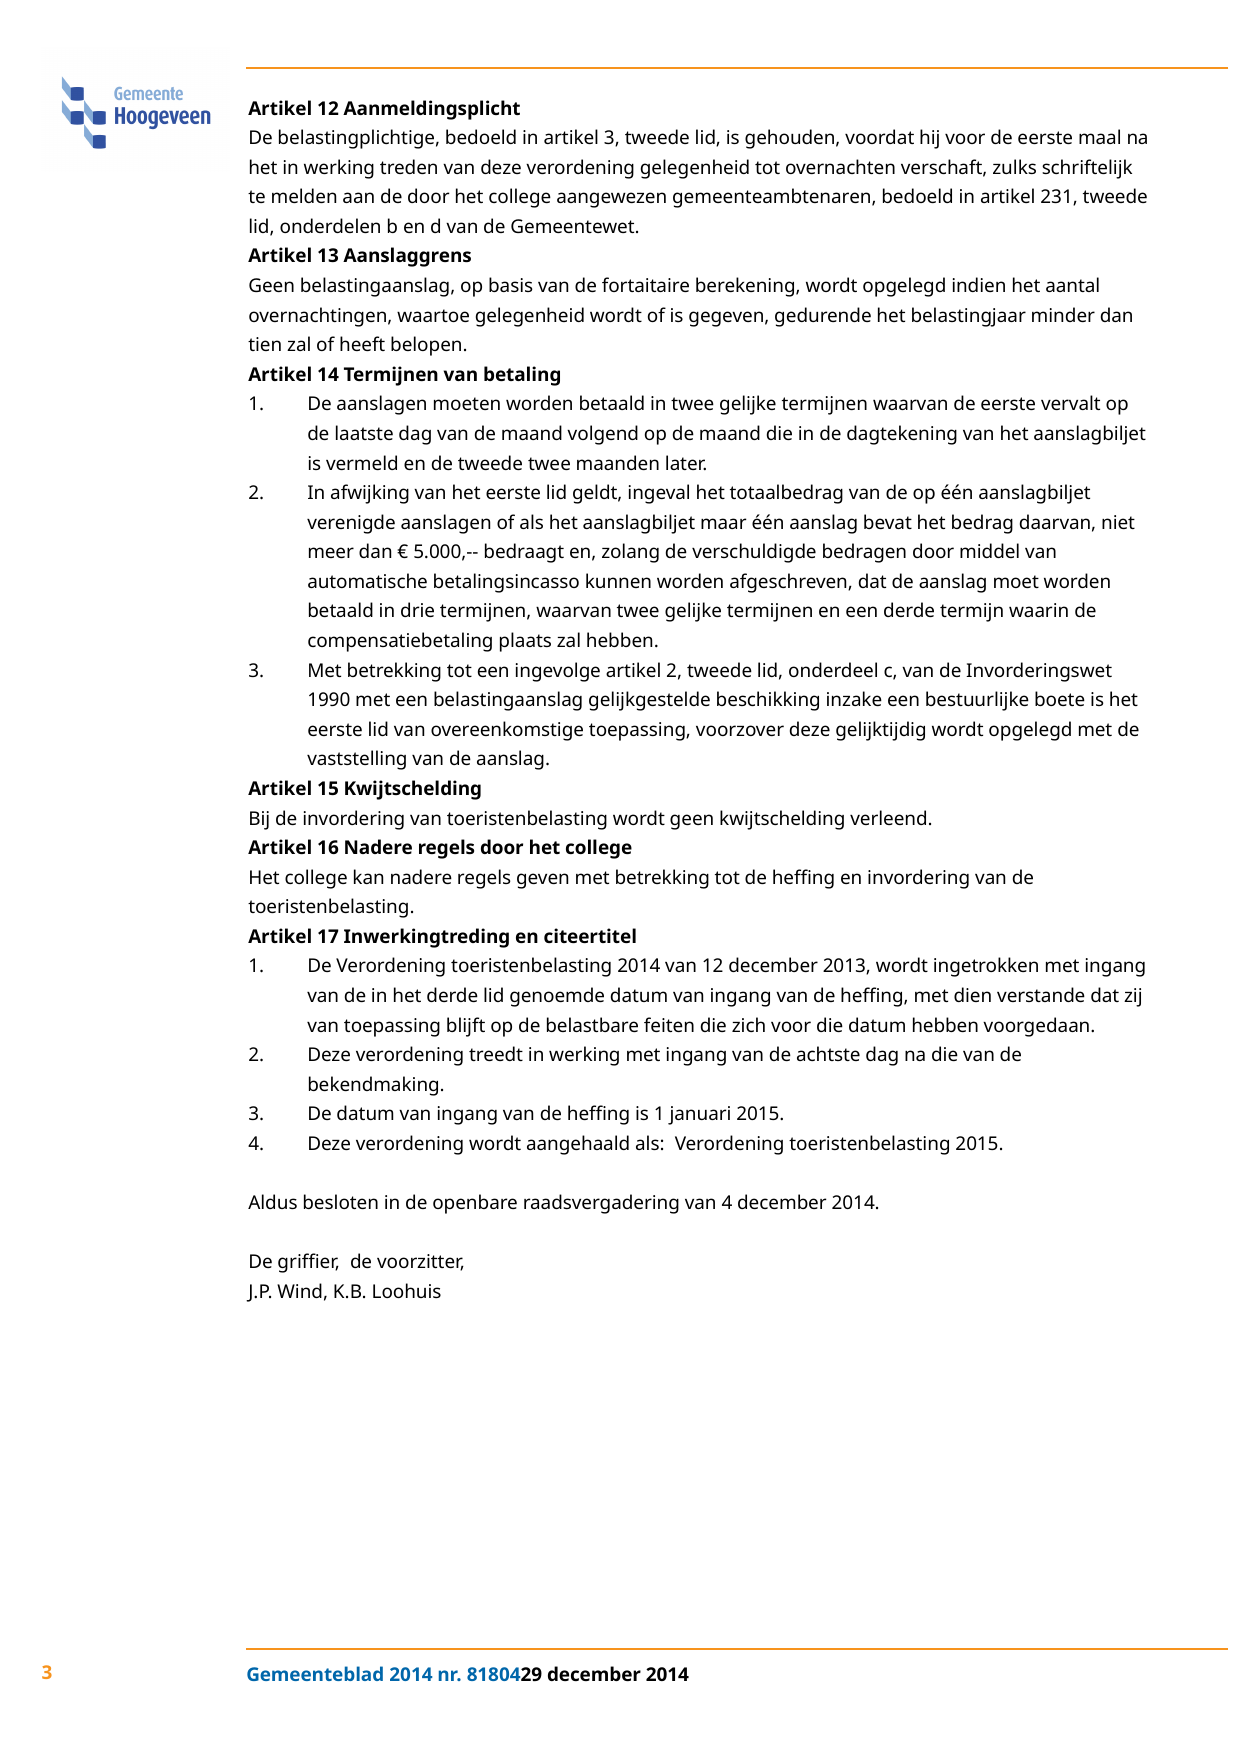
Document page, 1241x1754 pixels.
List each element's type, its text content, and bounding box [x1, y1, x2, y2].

text Het college kan nadere regels geven met betrekking tot de heffing en invordering van de toeristenbelasting. [248, 864, 1152, 919]
text Artikel 16 Nadere regels door het college [248, 834, 1152, 860]
list Met betrekking tot een ingevolge artikel 2, tweede lid, onderdeel c, van de Invorderingswet 1990 met een belastingaanslag gelijkgestelde beschikking inzake een bestuurlijke boete is het eerste lid van overeenkomstige toepassing, voorzover deze gelijktijdig wordt opgelegd met de vaststelling van de aanslag. [248, 657, 1152, 771]
text Aldus besloten in de openbare raadsvergadering van 4 december 2014. [248, 1189, 1152, 1215]
text Artikel 17 Inwerkingtreding en citeertitel [248, 923, 1152, 949]
text Artikel 13 Aanslaggrens [248, 243, 1152, 268]
text De griffier, de voorzitter, [248, 1248, 1152, 1274]
text Artikel 15 Kwijtschelding [248, 775, 1152, 801]
list Deze verordening treedt in werking met ingang van de achtste dag na die van de bekendmaking. [248, 1041, 1152, 1097]
list De Verordening toeristenbelasting 2014 van 12 december 2013, wordt ingetrokken met ingang van de in het derde lid genoemde datum van ingang van de heffing, met dien verstande dat zij van toepassing blijft op de belastbare feiten die zich voor die datum hebben voorgedaan. [248, 953, 1152, 1038]
text J.P. Wind, K.B. Loohuis [248, 1278, 1152, 1304]
text Bij de invordering van toeristenbelasting wordt geen kwijtschelding verleend. [248, 805, 1152, 831]
text Geen belastingaanslag, op basis van de fortaitaire berekening, wordt opgelegd indien het aantal overnachtingen, waartoe gelegenheid wordt of is gegeven, gedurende het belastingjaar minder dan tien zal of heeft belopen. [248, 272, 1152, 357]
picture [41, 47, 231, 172]
list De aanslagen moeten worden betaald in twee gelijke termijnen waarvan de eerste vervalt op de laatste dag van de maand volgend op de maand die in de dagtekening van het aanslagbiljet is vermeld en de tweede twee maanden later. [248, 391, 1152, 476]
text De belastingplichtige, bedoeld in artikel 3, tweede lid, is gehouden, voordat hij voor de eerste maal na het in werking treden van deze verordening gelegenheid tot overnachten verschaft, zulks schriftelijk te melden aan de door het college aangewezen gemeenteambtenaren, bedoeld in artikel 231, tweede lid, onderdelen b en d van de Gemeentewet. [248, 124, 1152, 239]
text Artikel 12 Aanmeldingsplicht [248, 95, 1152, 121]
list Deze verordening wordt aangehaald als: Verordening toeristenbelasting 2015. [248, 1130, 1152, 1156]
text Artikel 14 Termijnen van betaling [248, 361, 1152, 387]
list De datum van ingang van de heffing is 1 januari 2015. [248, 1101, 1152, 1126]
list In afwijking van het eerste lid geldt, ingeval het totaalbedrag van de op één aanslagbiljet verenigde aanslagen of als het aanslagbiljet maar één aanslag bevat het bedrag daarvan, niet meer dan € 5.000,-- bedraagt en, zolang de verschuldigde bedragen door middel van automatische betalingsincasso kunnen worden afgeschreven, dat de aanslag moet worden betaald in drie termijnen, waarvan twee gelijke termijnen en een derde termijn waarin de compensatiebetaling plaats zal hebben. [248, 479, 1152, 653]
